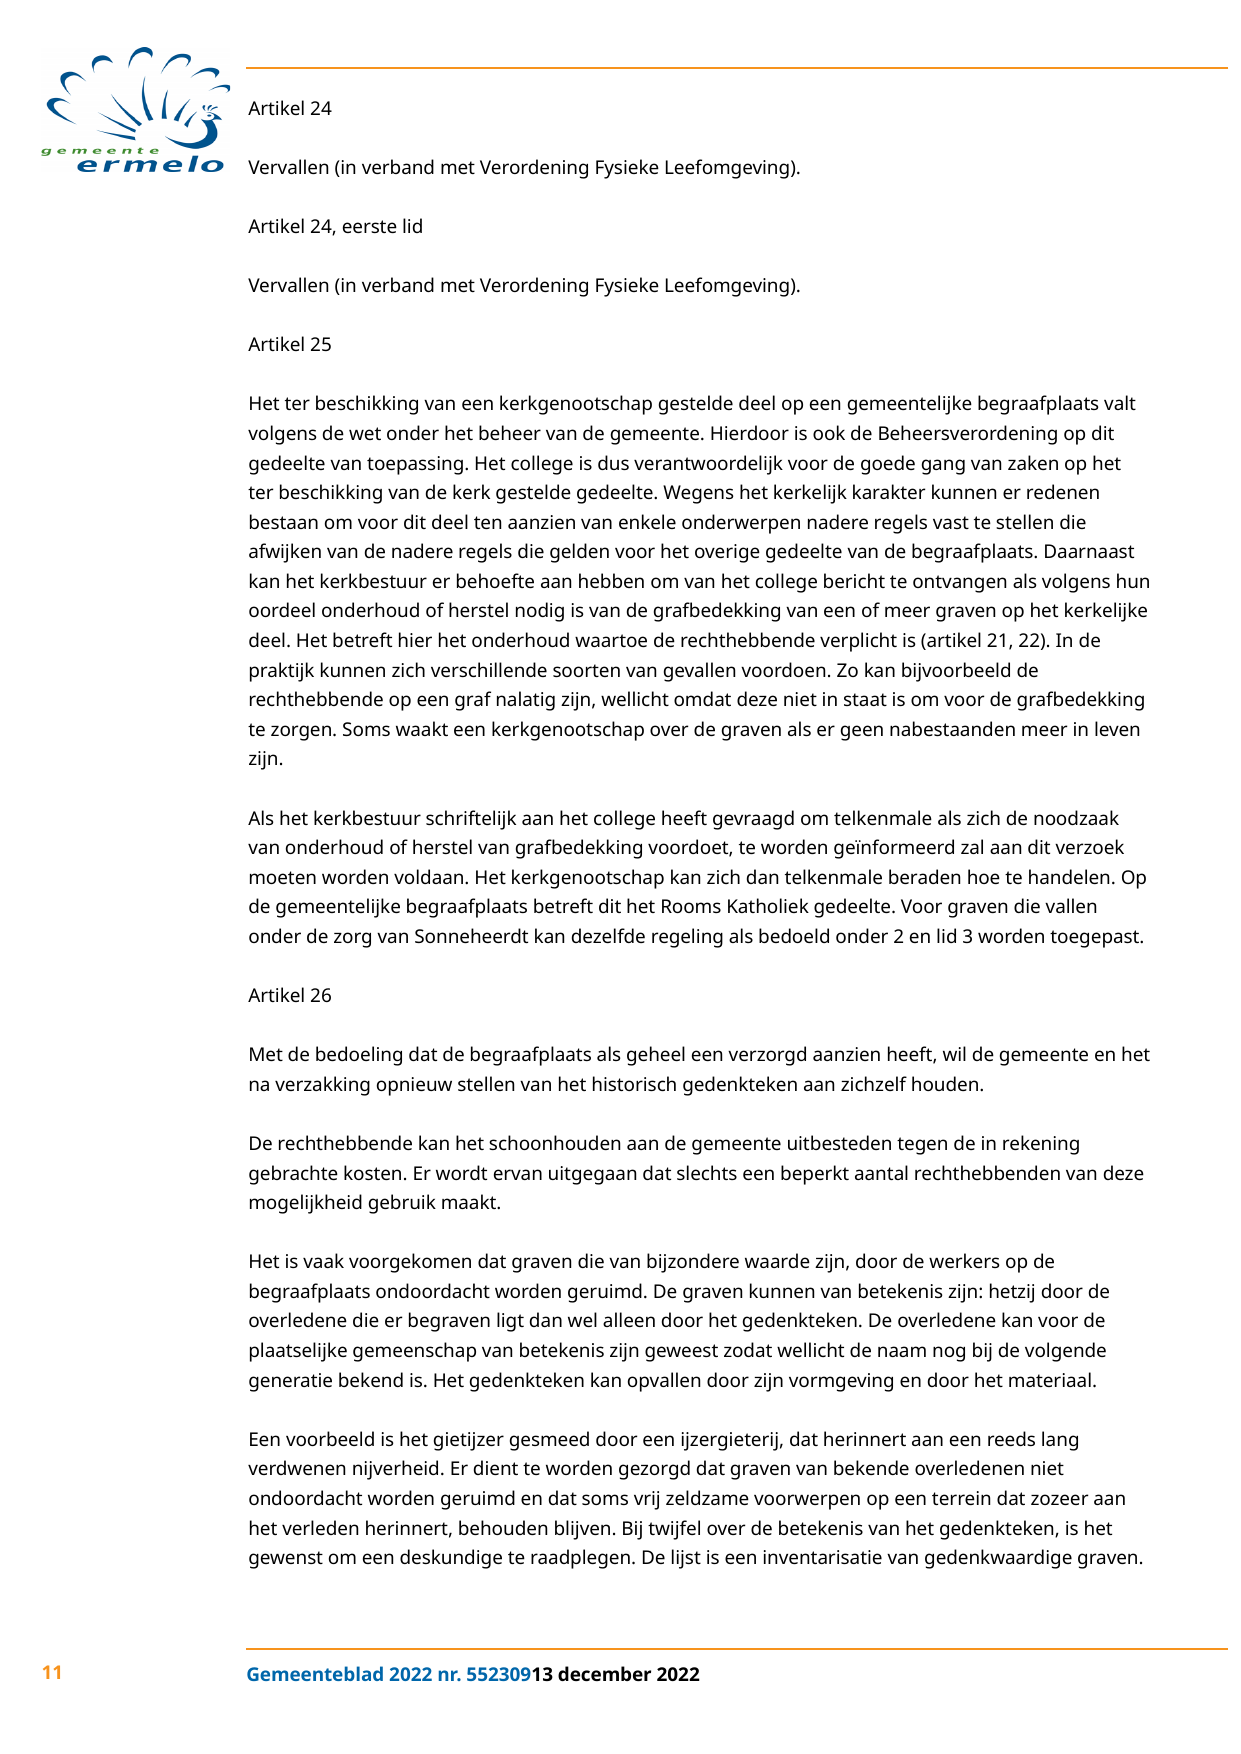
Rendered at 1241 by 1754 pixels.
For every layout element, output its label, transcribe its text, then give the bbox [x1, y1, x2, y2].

text Vervallen (in verband met Verordening Fysieke Leefomgeving). [248, 272, 1152, 298]
text Vervallen (in verband met Verordening Fysieke Leefomgeving). [248, 154, 1152, 180]
text Artikel 25 [248, 331, 1152, 357]
text Het is vaak voorgekomen dat graven die van bijzondere waarde zijn, door de werkers op de begraafplaats ondoordacht worden geruimd. De graven kunnen van betekenis zijn: hetzij door de overledene die er begraven ligt dan wel alleen door het gedenkteken. De overledene kan voor de plaatselijke gemeenschap van betekenis zijn geweest zodat wellicht de naam nog bij de volgende generatie bekend is. Het gedenkteken kan opvallen door zijn vormgeving en door het materiaal. [248, 1248, 1152, 1393]
text De rechthebbende kan het schoonhouden aan de gemeente uitbesteden tegen de in rekening gebrachte kosten. Er wordt ervan uitgegaan dat slechts een beperkt aantal rechthebbenden van deze mogelijkheid gebruik maakt. [248, 1130, 1152, 1215]
text Artikel 24 [248, 95, 1152, 121]
picture [41, 47, 231, 172]
text Een voorbeeld is het gietijzer gesmeed door een ijzergieterij, dat herinnert aan een reeds lang verdwenen nijverheid. Er dient te worden gezorgd dat graven van bekende overledenen niet ondoordacht worden geruimd en dat soms vrij zeldzame voorwerpen op een terrein dat zozeer aan het verleden herinnert, behouden blijven. Bij twijfel over de betekenis van het gedenkteken, is het gewenst om een deskundige te raadplegen. De lijst is een inventarisatie van gedenkwaardige graven. [248, 1426, 1152, 1570]
text Artikel 24, eerste lid [248, 213, 1152, 239]
text Met de bedoeling dat de begraafplaats als geheel een verzorgd aanzien heeft, wil de gemeente en het na verzakking opnieuw stellen van het historisch gedenkteken aan zichzelf houden. [248, 1041, 1152, 1097]
text Als het kerkbestuur schriftelijk aan het college heeft gevraagd om telkenmale als zich de noodzaak van onderhoud of herstel van grafbedekking voordoet, te worden geïnformeerd zal aan dit verzoek moeten worden voldaan. Het kerkgenootschap kan zich dan telkenmale beraden hoe te handelen. Op de gemeentelijke begraafplaats betreft dit het Rooms Katholiek gedeelte. Voor graven die vallen onder de zorg van Sonneheerdt kan dezelfde regeling als bedoeld onder 2 en lid 3 worden toegepast. [248, 805, 1152, 949]
text Artikel 26 [248, 982, 1152, 1008]
text Het ter beschikking van een kerkgenootschap gestelde deel op een gemeentelijke begraafplaats valt volgens de wet onder het beheer van de gemeente. Hierdoor is ook de Beheersverordening op dit gedeelte van toepassing. Het college is dus verantwoordelijk voor de goede gang van zaken op het ter beschikking van de kerk gestelde gedeelte. Wegens het kerkelijk karakter kunnen er redenen bestaan om voor dit deel ten aanzien van enkele onderwerpen nadere regels vast te stellen die afwijken van de nadere regels die gelden voor het overige gedeelte van de begraafplaats. Daarnaast kan het kerkbestuur er behoefte aan hebben om van het college bericht te ontvangen als volgens hun oordeel onderhoud of herstel nodig is van de grafbedekking van een of meer graven op het kerkelijke deel. Het betreft hier het onderhoud waartoe de rechthebbende verplicht is (artikel 21, 22). In de praktijk kunnen zich verschillende soorten van gevallen voordoen. Zo kan bijvoorbeeld de rechthebbende op een graf nalatig zijn, wellicht omdat deze niet in staat is om voor de grafbedekking te zorgen. Soms waakt een kerkgenootschap over de graven als er geen nabestaanden meer in leven zijn. [248, 391, 1152, 771]
